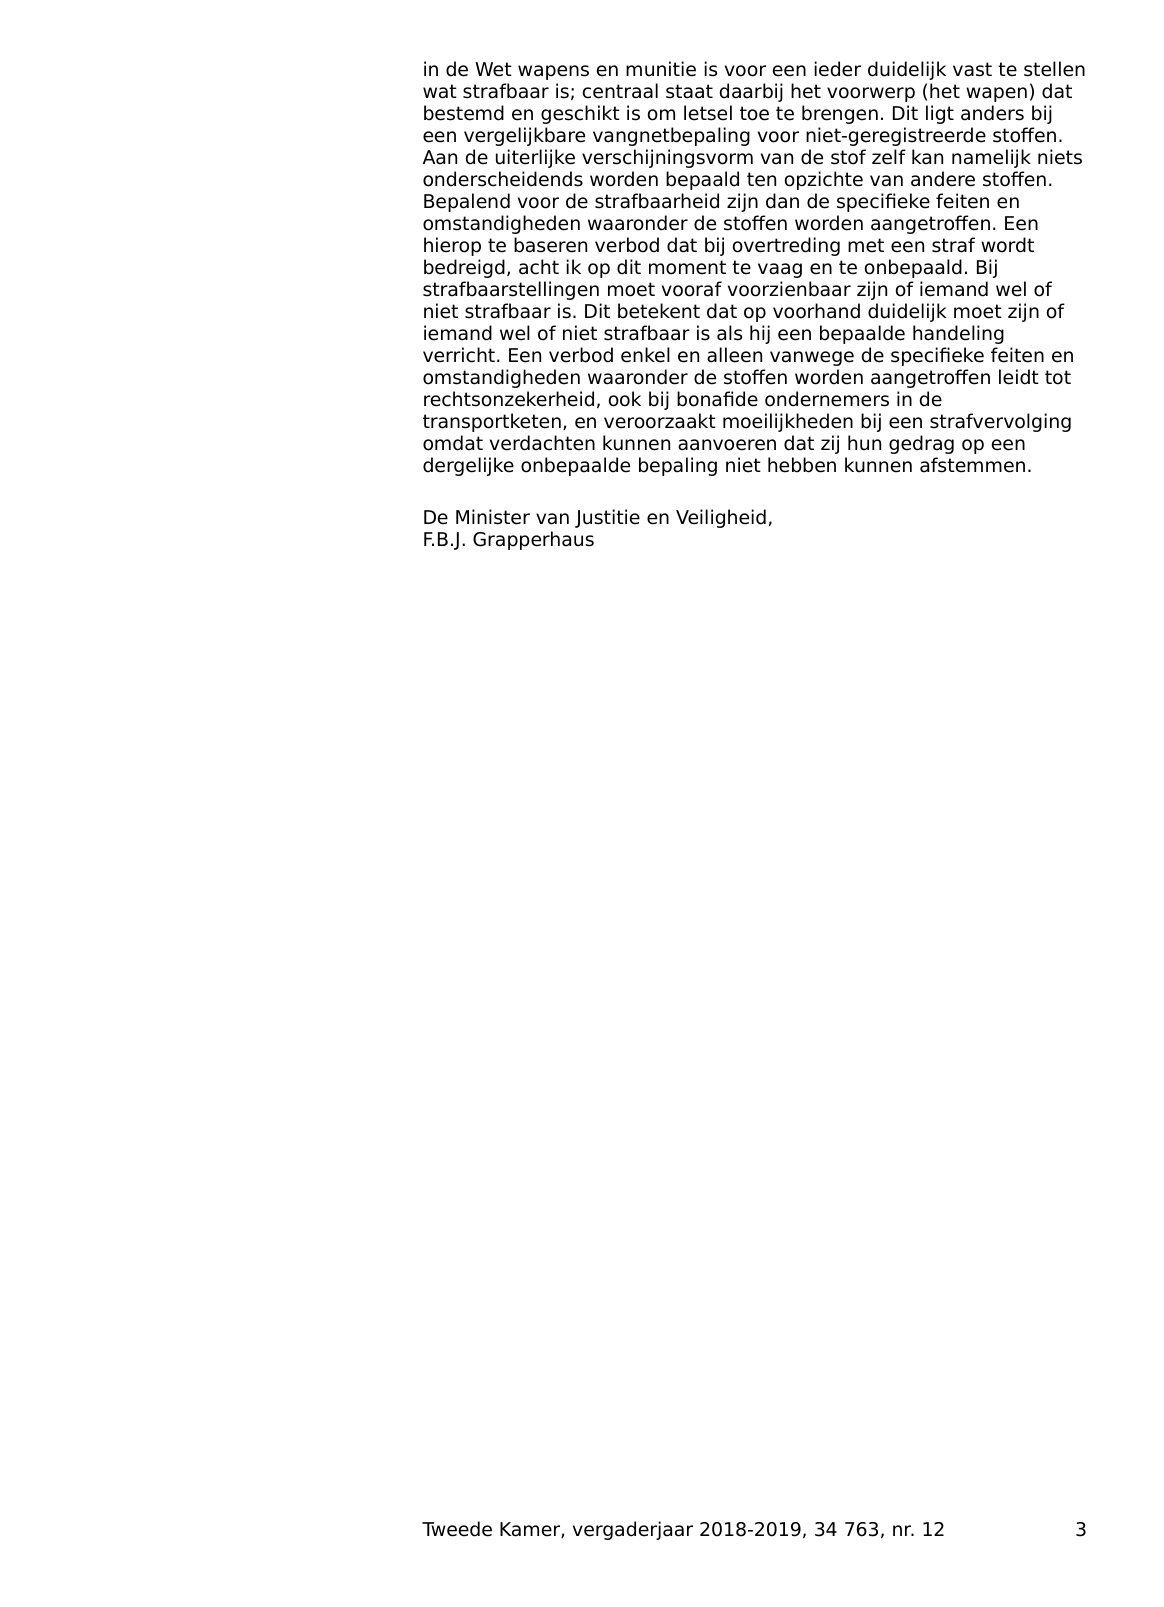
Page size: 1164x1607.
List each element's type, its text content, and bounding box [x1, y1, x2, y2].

text in de Wet wapens en munitie is voor een ieder duidelijk vast te stellen wat strafbaar is; centraal staat daarbij het voorwerp (het wapen) dat bestemd en geschikt is om letsel toe te brengen. Dit ligt anders bij een vergelijkbare vangnetbepaling voor niet-geregistreerde stoffen. Aan de uiterlijke verschijningsvorm van de stof zelf kan namelijk niets onderscheidends worden bepaald ten opzichte van andere stoffen. Bepalend voor de strafbaarheid zijn dan de specifieke feiten en omstandigheden waaronder de stoffen worden aangetroffen. Een hierop te baseren verbod dat bij overtreding met een straf wordt bedreigd, acht ik op dit moment te vaag en te onbepaald. Bij strafbaarstellingen moet vooraf voorzienbaar zijn of iemand wel of niet strafbaar is. Dit betekent dat op voorhand duidelijk moet zijn of iemand wel of niet strafbaar is als hij een bepaalde handeling verricht. Een verbod enkel en alleen vanwege de specifieke feiten en omstandigheden waaronder de stoffen worden aangetroffen leidt tot rechtsonzekerheid, ook bij bonafide ondernemers in de transportketen, en veroorzaakt moeilijkheden bij een strafvervolging omdat verdachten kunnen aanvoeren dat zij hun gedrag op een dergelijke onbepaalde bepaling niet hebben kunnen afstemmen. [422, 59, 1087, 477]
text De Minister van Justitie en Veiligheid, F.B.J. Grapperhaus [422, 507, 1087, 551]
